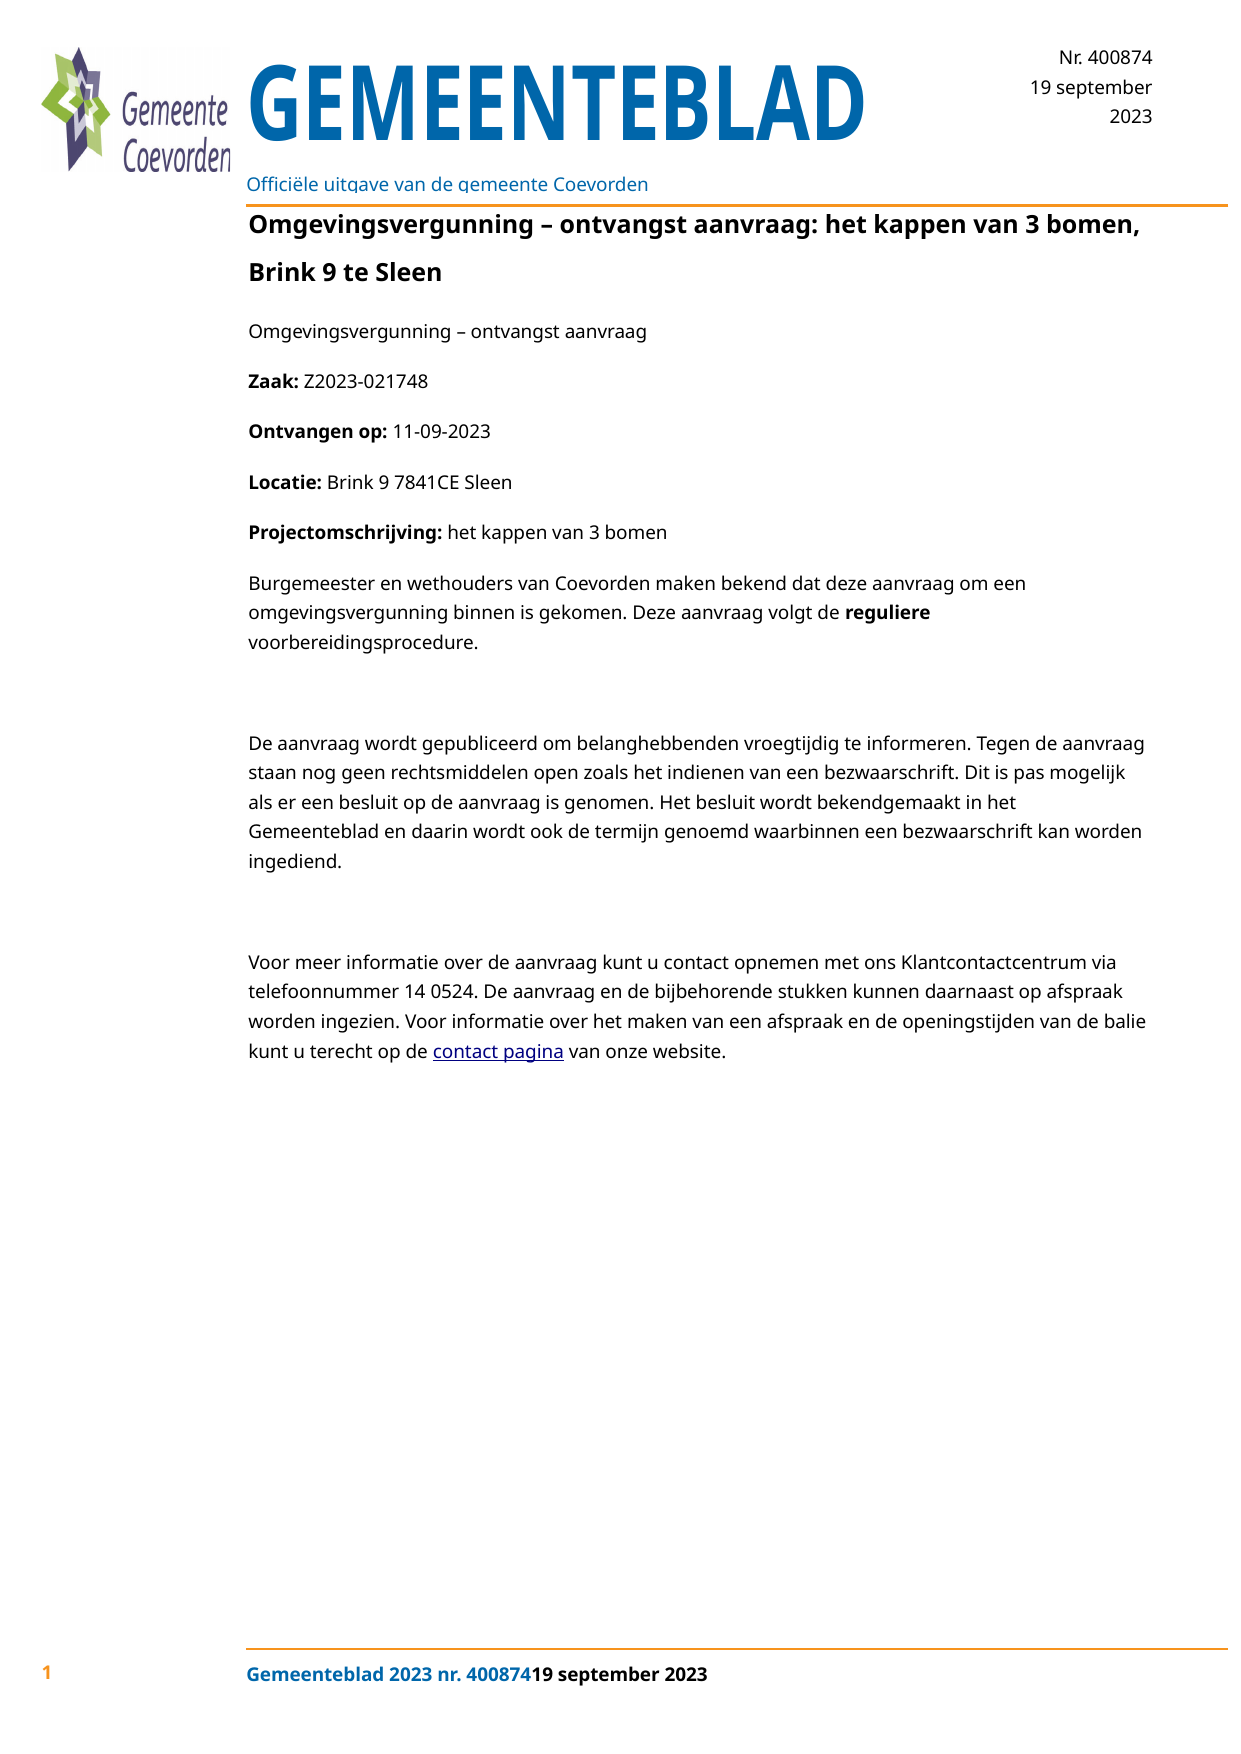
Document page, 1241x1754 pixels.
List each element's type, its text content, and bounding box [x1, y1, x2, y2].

text Zaak: Z2023-021748 [248, 368, 1152, 394]
text Locatie: Brink 9 7841CE Sleen [248, 469, 1152, 495]
text Projectomschrijving: het kappen van 3 bomen [248, 519, 1152, 545]
picture [41, 47, 231, 172]
text Ontvangen op: 11-09-2023 [248, 419, 1152, 444]
text Burgemeester en wethouders van Coevorden maken bekend dat deze aanvraag om een omgevingsvergunning binnen is gekomen. Deze aanvraag volgt de reguliere voorbereidingsprocedure. [248, 570, 1152, 655]
text Omgevingsvergunning – ontvangst aanvraag: het kappen van 3 bomen, Brink 9 te Sleen [248, 207, 1152, 288]
text Voor meer informatie over de aanvraag kunt u contact opnemen met ons Klantcontactcentrum via telefoonnummer 14 0524. De aanvraag en de bijbehorende stukken kunnen daarnaast op afspraak worden ingezien. Voor informatie over het maken van een afspraak en de openingstijden van de balie kunt u terecht op de contact pagina van onze website. [248, 949, 1152, 1064]
text Omgevingsvergunning – ontvangst aanvraag [248, 318, 1152, 344]
text De aanvraag wordt gepubliceerd om belanghebbenden vroegtijdig te informeren. Tegen de aanvraag staan nog geen rechtsmiddelen open zoals het indienen van een bezwaarschrift. Dit is pas mogelijk als er een besluit op de aanvraag is genomen. Het besluit wordt bekendgemaakt in het Gemeenteblad en daarin wordt ook de termijn genoemd waarbinnen een bezwaarschrift kan worden ingediend. [248, 730, 1152, 874]
